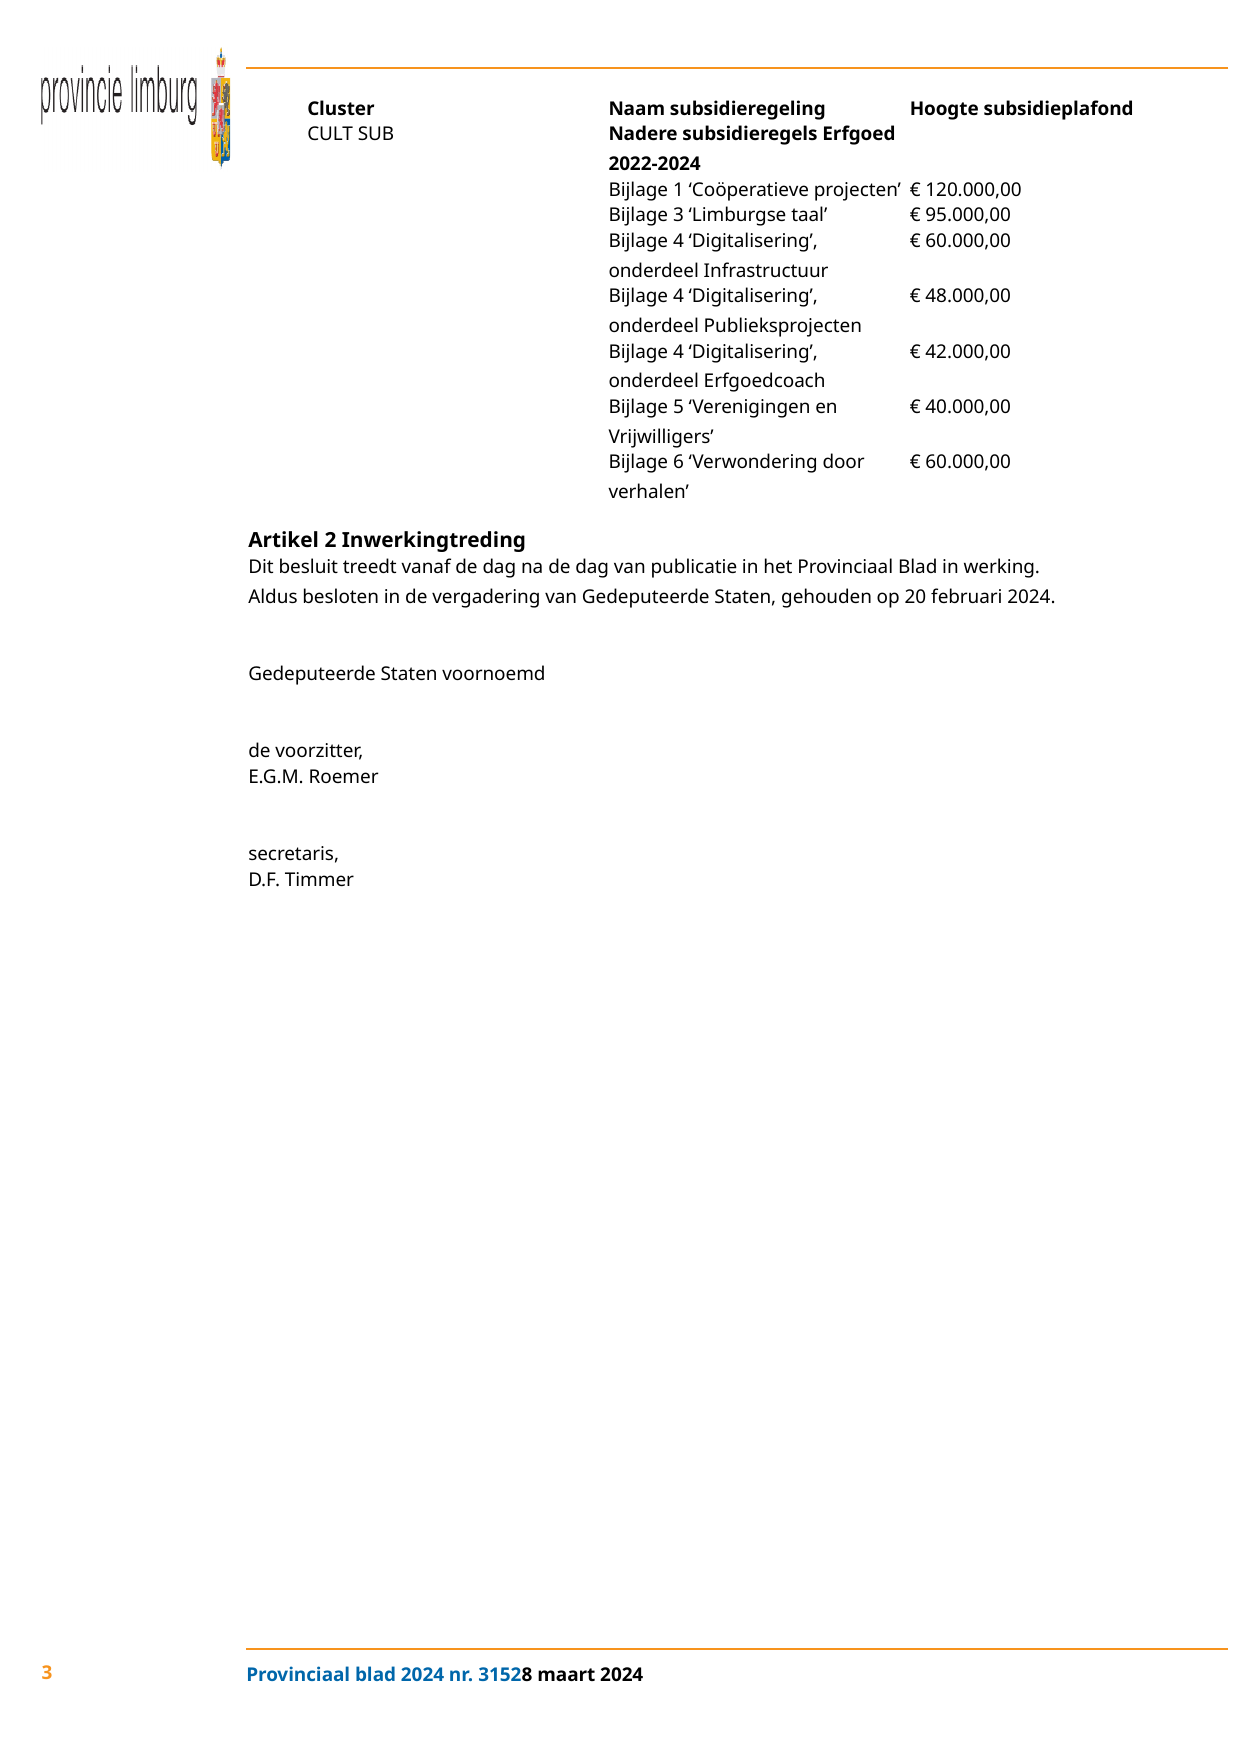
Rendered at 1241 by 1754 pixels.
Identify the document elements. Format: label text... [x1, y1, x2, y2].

table_cell € 60.000,00 [910, 449, 1211, 504]
table_cell Bijlage 4 ‘Digitalisering’, onderdeel Infrastructuur [608, 228, 909, 283]
text Dit besluit treedt vanaf de dag na de dag van publicatie in het Provinciaal Blad in werking. [248, 553, 1152, 579]
text D.F. Timmer [248, 866, 1152, 892]
table_cell Bijlage 1 ‘Coöperatieve projecten’ [608, 176, 909, 202]
text de voorzitter, [248, 737, 1152, 763]
picture [41, 47, 231, 172]
table_cell € 95.000,00 [910, 202, 1211, 227]
table_cell [307, 393, 608, 449]
table_cell Bijlage 4 ‘Digitalisering’, onderdeel Erfgoedcoach [608, 338, 909, 393]
table_cell Bijlage 4 ‘Digitalisering’, onderdeel Publieksprojecten [608, 283, 909, 338]
table_cell € 60.000,00 [910, 228, 1211, 283]
table_header Hoogte subsidieplafond [910, 95, 1211, 121]
text Aldus besloten in de vergadering van Gedeputeerde Staten, gehouden op 20 februari 2024. [248, 583, 1152, 609]
table_cell € 48.000,00 [910, 283, 1211, 338]
table_header Cluster [307, 95, 608, 121]
table_cell € 120.000,00 [910, 176, 1211, 202]
table_header Naam subsidieregeling [608, 95, 909, 121]
table_cell [910, 121, 1211, 176]
table_cell [307, 228, 608, 283]
table_cell Bijlage 5 ‘Verenigingen en Vrijwilligers’ [608, 393, 909, 449]
table_cell Nadere subsidieregels Erfgoed 2022-2024 [608, 121, 909, 176]
text E.G.M. Roemer [248, 763, 1152, 789]
table_cell € 42.000,00 [910, 338, 1211, 393]
table_cell € 40.000,00 [910, 393, 1211, 449]
table_cell Bijlage 3 ‘Limburgse taal’ [608, 202, 909, 227]
table_cell CULT SUB [307, 121, 608, 227]
text Gedeputeerde Staten voornoemd [248, 660, 1152, 686]
table_cell Bijlage 6 ‘Verwondering door verhalen’ [608, 449, 909, 504]
text secretaris, [248, 840, 1152, 866]
table_cell [307, 283, 608, 338]
text Artikel 2 Inwerkingtreding [248, 525, 1152, 553]
table_cell [307, 338, 608, 393]
table_cell [307, 449, 608, 504]
